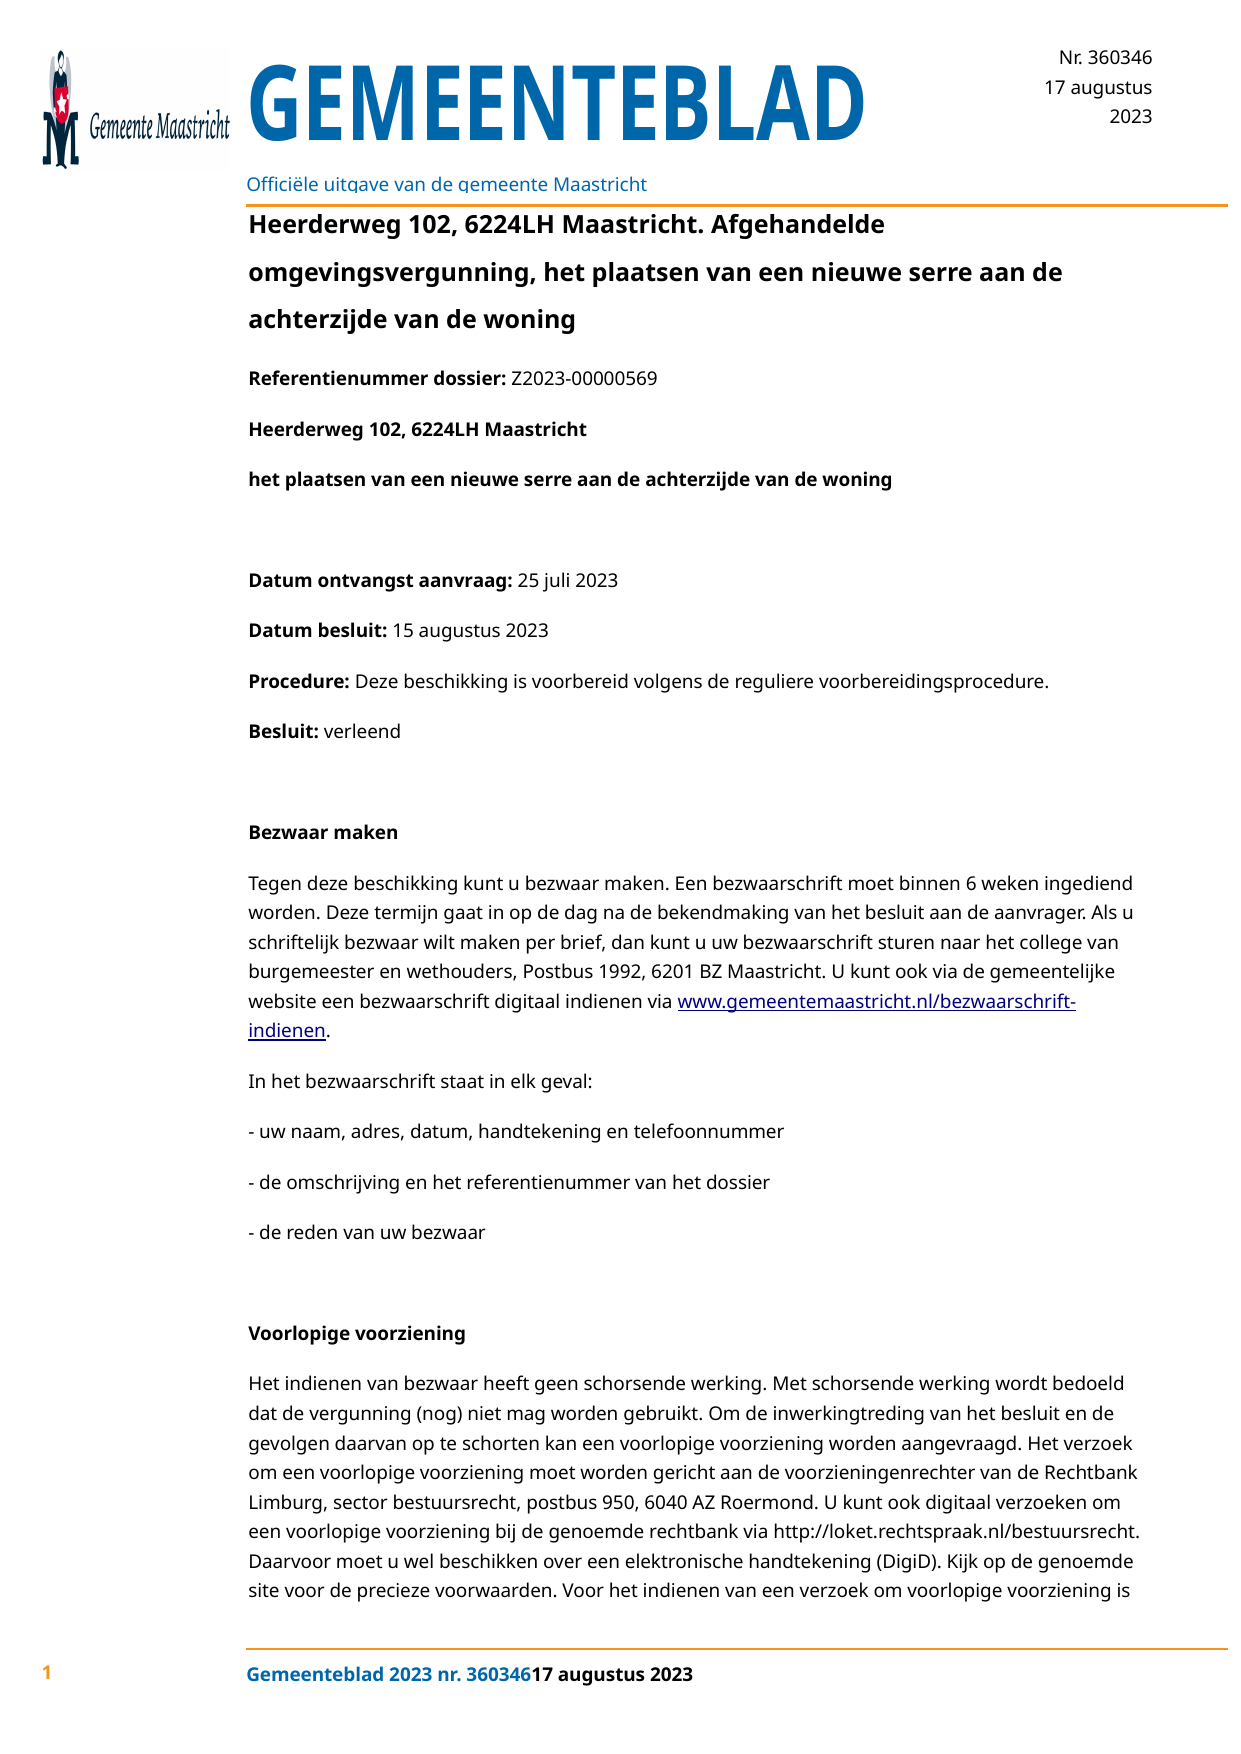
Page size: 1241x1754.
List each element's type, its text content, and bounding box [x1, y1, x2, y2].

text In het bezwaarschrift staat in elk geval: [248, 1068, 1152, 1094]
text Datum besluit: 15 augustus 2023 [248, 618, 1152, 643]
text - de reden van uw bezwaar [248, 1219, 1152, 1245]
text Bezwaar maken [248, 819, 1152, 845]
picture [41, 47, 231, 172]
text Heerderweg 102, 6224LH Maastricht [248, 416, 1152, 442]
text het plaatsen van een nieuwe serre aan de achterzijde van de woning [248, 466, 1152, 492]
text Referentienummer dossier: Z2023-00000569 [248, 366, 1152, 391]
text - de omschrijving en het referentienummer van het dossier [248, 1169, 1152, 1194]
text Het indienen van bezwaar heeft geen schorsende werking. Met schorsende werking wordt bedoeld dat de vergunning (nog) niet mag worden gebruikt. Om de inwerkingtreding van het besluit en de gevolgen daarvan op te schorten kan een voorlopige voorziening worden aangevraagd. Het verzoek om een voorlopige voorziening moet worden gericht aan de voorzieningenrechter van de Rechtbank Limburg, sector bestuursrecht, postbus 950, 6040 AZ Roermond. U kunt ook digitaal verzoeken om een voorlopige voorziening bij de genoemde rechtbank via http://loket.rechtspraak.nl/bestuursrecht. Daarvoor moet u wel beschikken over een elektronische handtekening (DigiD). Kijk op de genoemde site voor de precieze voorwaarden. Voor het indienen van een verzoek om voorlopige voorziening is [248, 1371, 1152, 1603]
text Tegen deze beschikking kunt u bezwaar maken. Een bezwaarschrift moet binnen 6 weken ingediend worden. Deze termijn gaat in op de dag na de bekendmaking van het besluit aan de aanvrager. Als u schriftelijk bezwaar wilt maken per brief, dan kunt u uw bezwaarschrift sturen naar het college van burgemeester en wethouders, Postbus 1992, 6201 BZ Maastricht. U kunt ook via de gemeentelijke website een bezwaarschrift digitaal indienen via www.gemeentemaastricht.nl/bezwaarschrift-indienen. [248, 870, 1152, 1043]
text Heerderweg 102, 6224LH Maastricht. Afgehandelde omgevingsvergunning, het plaatsen van een nieuwe serre aan de achterzijde van de woning [248, 207, 1152, 336]
text Procedure: Deze beschikking is voorbereid volgens de reguliere voorbereidingsprocedure. [248, 668, 1152, 694]
text Voorlopige voorziening [248, 1320, 1152, 1346]
text Besluit: verleend [248, 718, 1152, 744]
text - uw naam, adres, datum, handtekening en telefoonnummer [248, 1118, 1152, 1144]
text Datum ontvangst aanvraag: 25 juli 2023 [248, 567, 1152, 593]
